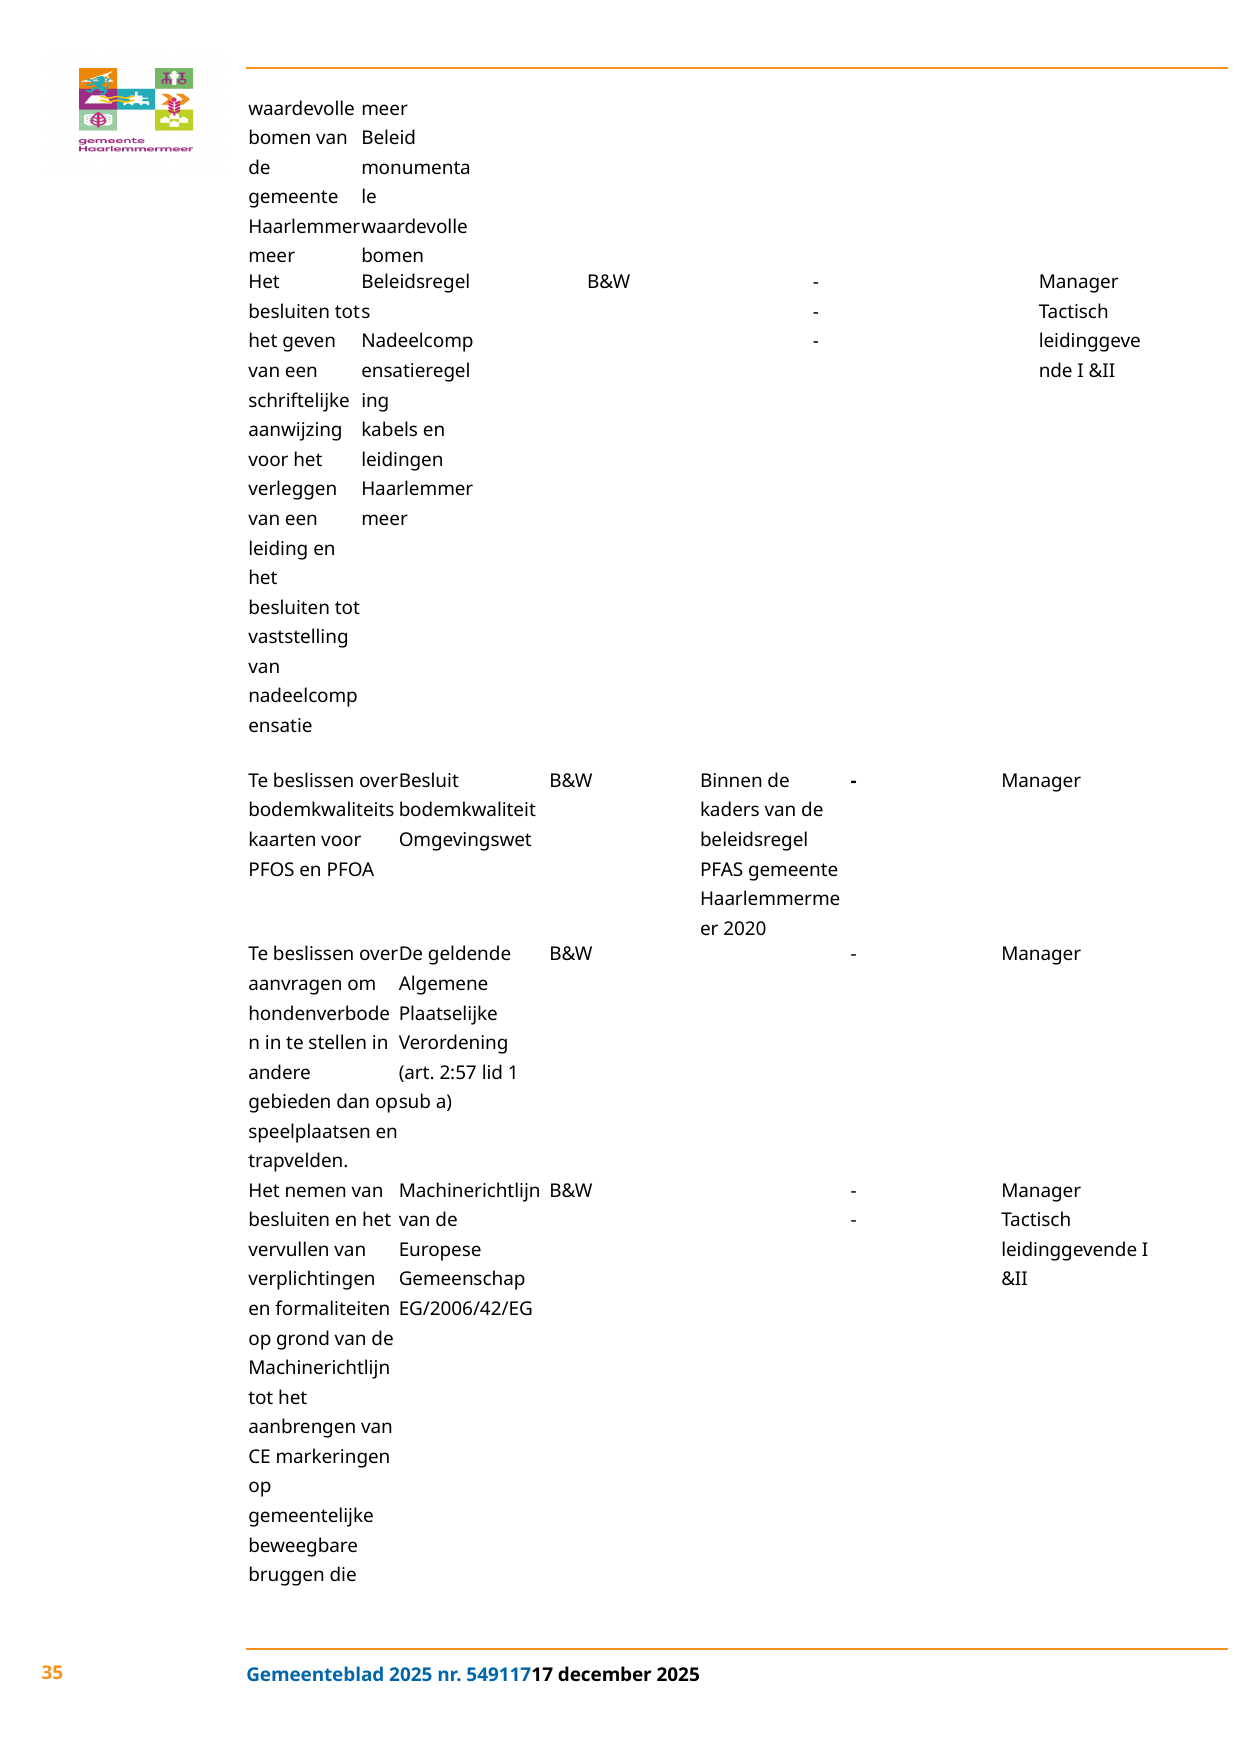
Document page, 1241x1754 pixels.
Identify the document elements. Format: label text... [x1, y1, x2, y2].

table_cell [361, 738, 474, 764]
table_cell Manager Tactisch leidinggevende I &II [1039, 269, 1152, 738]
table_cell [1039, 95, 1152, 268]
table_header Het nemen van besluiten en het vervullen van verplichtingen en formaliteiten op grond van de Machinerichtlijn tot het aanbrengen van CE markeringen op gemeentelijke beweegbare bruggen die [248, 1177, 398, 1587]
table_cell - - [813, 95, 1038, 268]
table_cell [474, 95, 587, 268]
table_cell [926, 738, 1038, 764]
table_cell - - - [813, 269, 1038, 738]
table_header Besluit bodemkwaliteit Omgevingswet [399, 767, 549, 941]
table_cell De geldende Algemene Plaatselijke Verordening (art. 2:57 lid 1 sub a) [399, 941, 549, 1173]
table_header Te beslissen over bodemkwaliteitskaarten voor PFOS en PFOA [248, 767, 398, 941]
table_cell meer Beleid monumentale waardevolle bomen [361, 95, 474, 268]
table_cell Het besluiten tot het geven van een schriftelijke aanwijzing voor het verleggen van een leiding en het besluiten tot vaststelling van nadeelcompensatie [248, 269, 361, 738]
table_cell [248, 738, 361, 764]
table_cell - [850, 941, 1001, 1173]
table_cell Manager [1001, 941, 1152, 1173]
table_cell [813, 738, 926, 764]
table_cell [587, 95, 700, 268]
table_cell B&W [549, 941, 700, 1173]
picture [41, 47, 231, 172]
table_header Binnen de kaders van de beleidsregel PFAS gemeente Haarlemmermeer 2020 [700, 767, 850, 941]
table_header - - [850, 1177, 1001, 1587]
table_cell Te beslissen over aanvragen om hondenverboden in te stellen in andere gebieden dan op speelplaatsen en trapvelden. [248, 941, 398, 1173]
table_cell [474, 738, 587, 764]
table_cell waardevolle bomen van de gemeente Haarlemmermeer [248, 95, 361, 268]
table_cell Beleidsregels Nadeelcompensatieregeling kabels en leidingen Haarlemmermeer [361, 269, 474, 738]
table_cell [700, 269, 813, 738]
table_header Manager [1001, 767, 1152, 941]
table_header B&W [549, 1177, 700, 1587]
table_header B&W [549, 767, 700, 941]
table_cell [700, 941, 850, 1173]
table_cell B&W [587, 269, 700, 738]
table_cell [474, 269, 587, 738]
table_header [700, 1177, 850, 1587]
table_cell [700, 738, 813, 764]
table_cell [700, 95, 813, 268]
table_header Manager Tactisch leidinggevende I &II [1001, 1177, 1152, 1587]
table_header - [850, 767, 1001, 941]
table_header Machinerichtlijn van de Europese Gemeenschap EG/2006/42/EG [399, 1177, 549, 1587]
table_cell [1039, 738, 1152, 764]
table_cell [587, 738, 700, 764]
